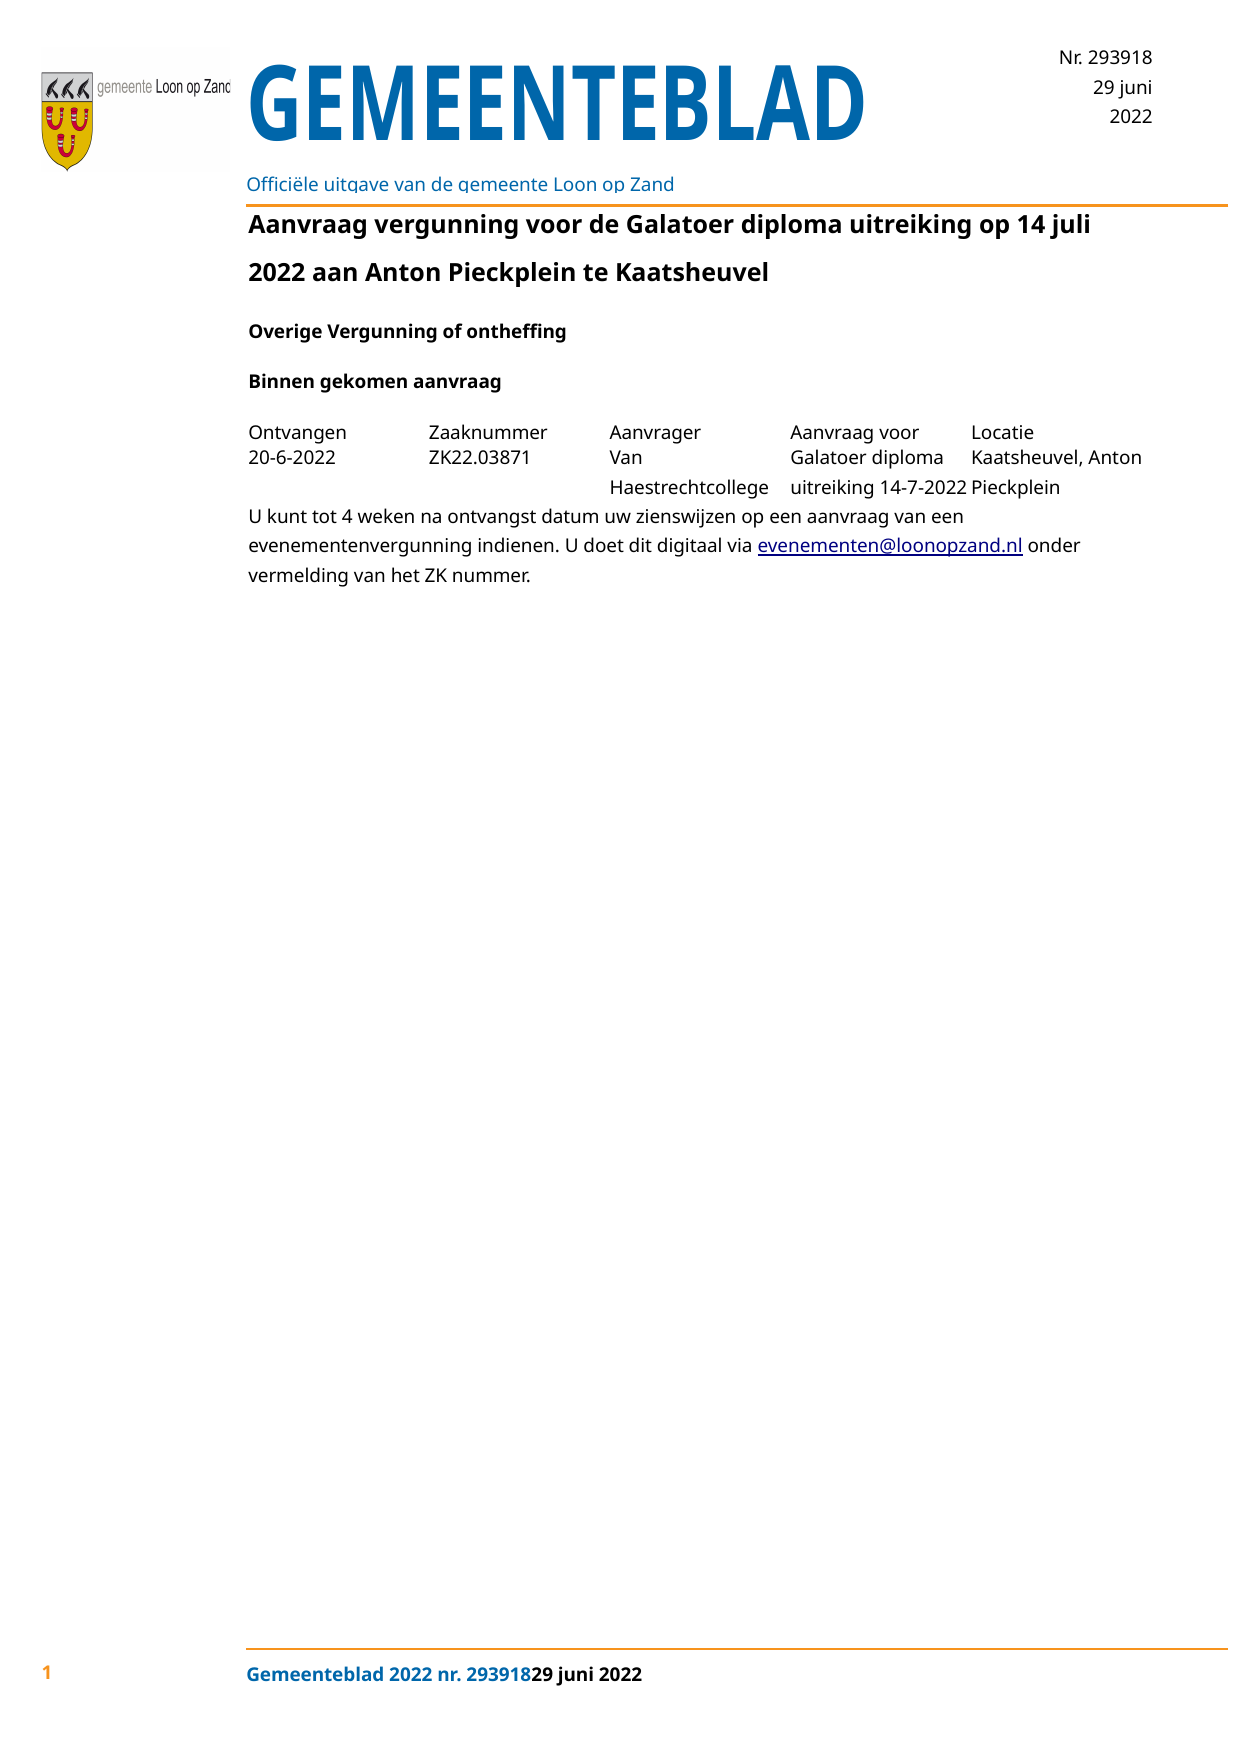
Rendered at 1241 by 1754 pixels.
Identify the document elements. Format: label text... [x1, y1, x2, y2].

table_header Ontvangen [248, 419, 429, 444]
text Overige Vergunning of ontheffing [248, 318, 1152, 344]
table_header Aanvrager [609, 419, 790, 444]
table_cell Galatoer diploma uitreiking 14-7-2022 [790, 445, 971, 500]
text U kunt tot 4 weken na ontvangst datum uw zienswijzen op een aanvraag van een evenementenvergunning indienen. U doet dit digitaal via evenementen@loonopzand.nl onder vermelding van het ZK nummer. [248, 503, 1152, 588]
text Aanvraag vergunning voor de Galatoer diploma uitreiking op 14 juli 2022 aan Anton Pieckplein te Kaatsheuvel [248, 207, 1152, 288]
table_cell 20-6-2022 [248, 445, 429, 500]
table_cell Van Haestrechtcollege [609, 445, 790, 500]
table_cell ZK22.03871 [429, 445, 609, 500]
text Binnen gekomen aanvraag [248, 368, 1152, 394]
table_header Locatie [971, 419, 1152, 444]
picture [41, 47, 231, 172]
table_cell Kaatsheuvel, Anton Pieckplein [971, 445, 1152, 500]
table_header Aanvraag voor [790, 419, 971, 444]
table_header Zaaknummer [429, 419, 609, 444]
